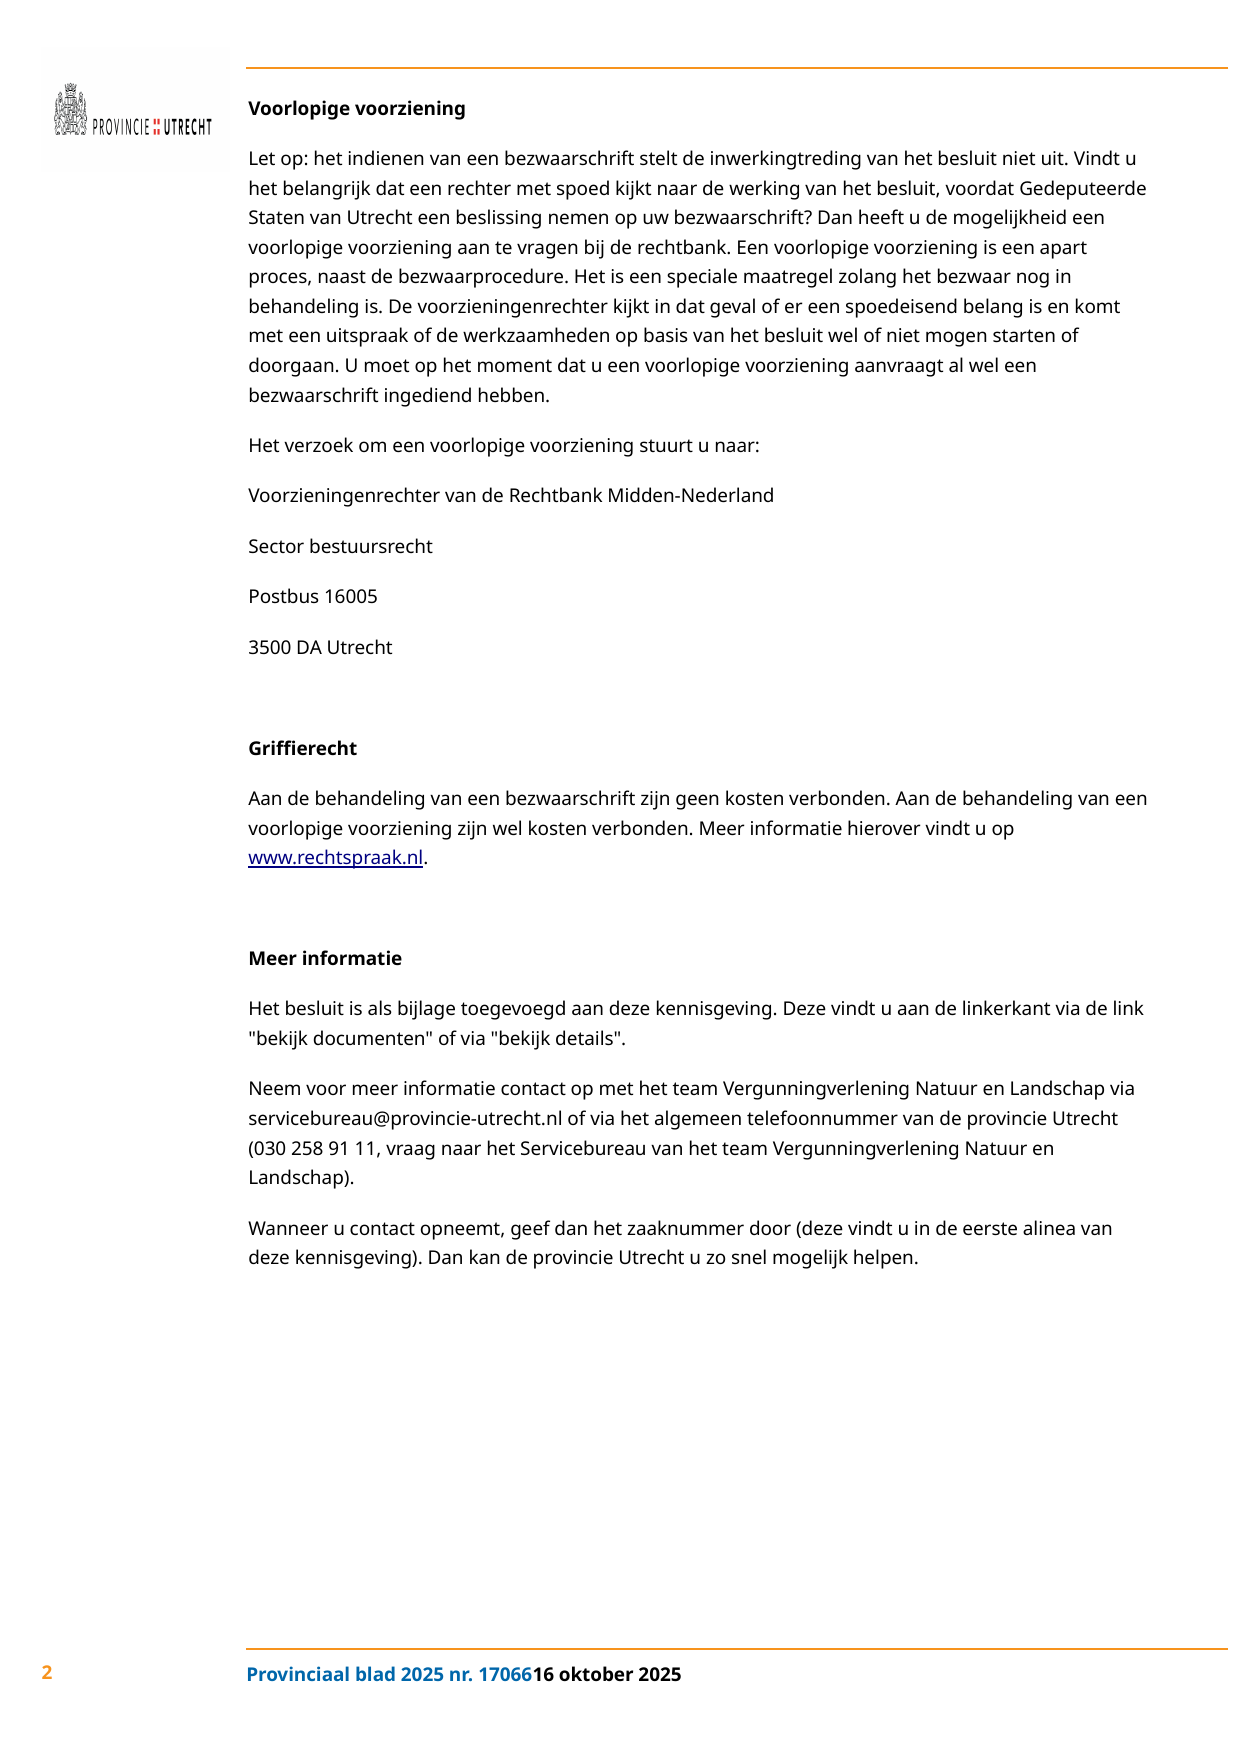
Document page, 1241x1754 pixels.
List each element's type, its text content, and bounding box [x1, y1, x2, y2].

text Aan de behandeling van een bezwaarschrift zijn geen kosten verbonden. Aan de behandeling van een voorlopige voorziening zijn wel kosten verbonden. Meer informatie hierover vindt u op www.rechtspraak.nl. [248, 785, 1152, 870]
text Griffierecht [248, 735, 1152, 761]
text Voorlopige voorziening [248, 95, 1152, 121]
text Het verzoek om een voorlopige voorziening stuurt u naar: [248, 432, 1152, 458]
text Voorzieningenrechter van de Rechtbank Midden-Nederland [248, 483, 1152, 508]
text 3500 DA Utrecht [248, 634, 1152, 660]
text Sector bestuursrecht [248, 533, 1152, 559]
text Neem voor meer informatie contact op met het team Vergunningverlening Natuur en Landschap via servicebureau@provincie-utrecht.nl of via het algemeen telefoonnummer van de provincie Utrecht (030 258 91 11, vraag naar het Servicebureau van het team Vergunningverlening Natuur en Landschap). [248, 1076, 1152, 1190]
text Meer informatie [248, 945, 1152, 971]
picture [41, 47, 231, 172]
text Let op: het indienen van een bezwaarschrift stelt de inwerkingtreding van het besluit niet uit. Vindt u het belangrijk dat een rechter met spoed kijkt naar de werking van het besluit, voordat Gedeputeerde Staten van Utrecht een beslissing nemen op uw bezwaarschrift? Dan heeft u de mogelijkheid een voorlopige voorziening aan te vragen bij de rechtbank. Een voorlopige voorziening is een apart proces, naast de bezwaarprocedure. Het is een speciale maatregel zolang het bezwaar nog in behandeling is. De voorzieningenrechter kijkt in dat geval of er een spoedeisend belang is en komt met een uitspraak of de werkzaamheden op basis van het besluit wel of niet mogen starten of doorgaan. U moet op het moment dat u een voorlopige voorziening aanvraagt al wel een bezwaarschrift ingediend hebben. [248, 145, 1152, 408]
text Het besluit is als bijlage toegevoegd aan deze kennisgeving. Deze vindt u aan de linkerkant via de link "bekijk documenten" of via "bekijk details". [248, 996, 1152, 1051]
text Postbus 16005 [248, 583, 1152, 609]
text Wanneer u contact opneemt, geef dan het zaaknummer door (deze vindt u in de eerste alinea van deze kennisgeving). Dan kan de provincie Utrecht u zo snel mogelijk helpen. [248, 1215, 1152, 1270]
